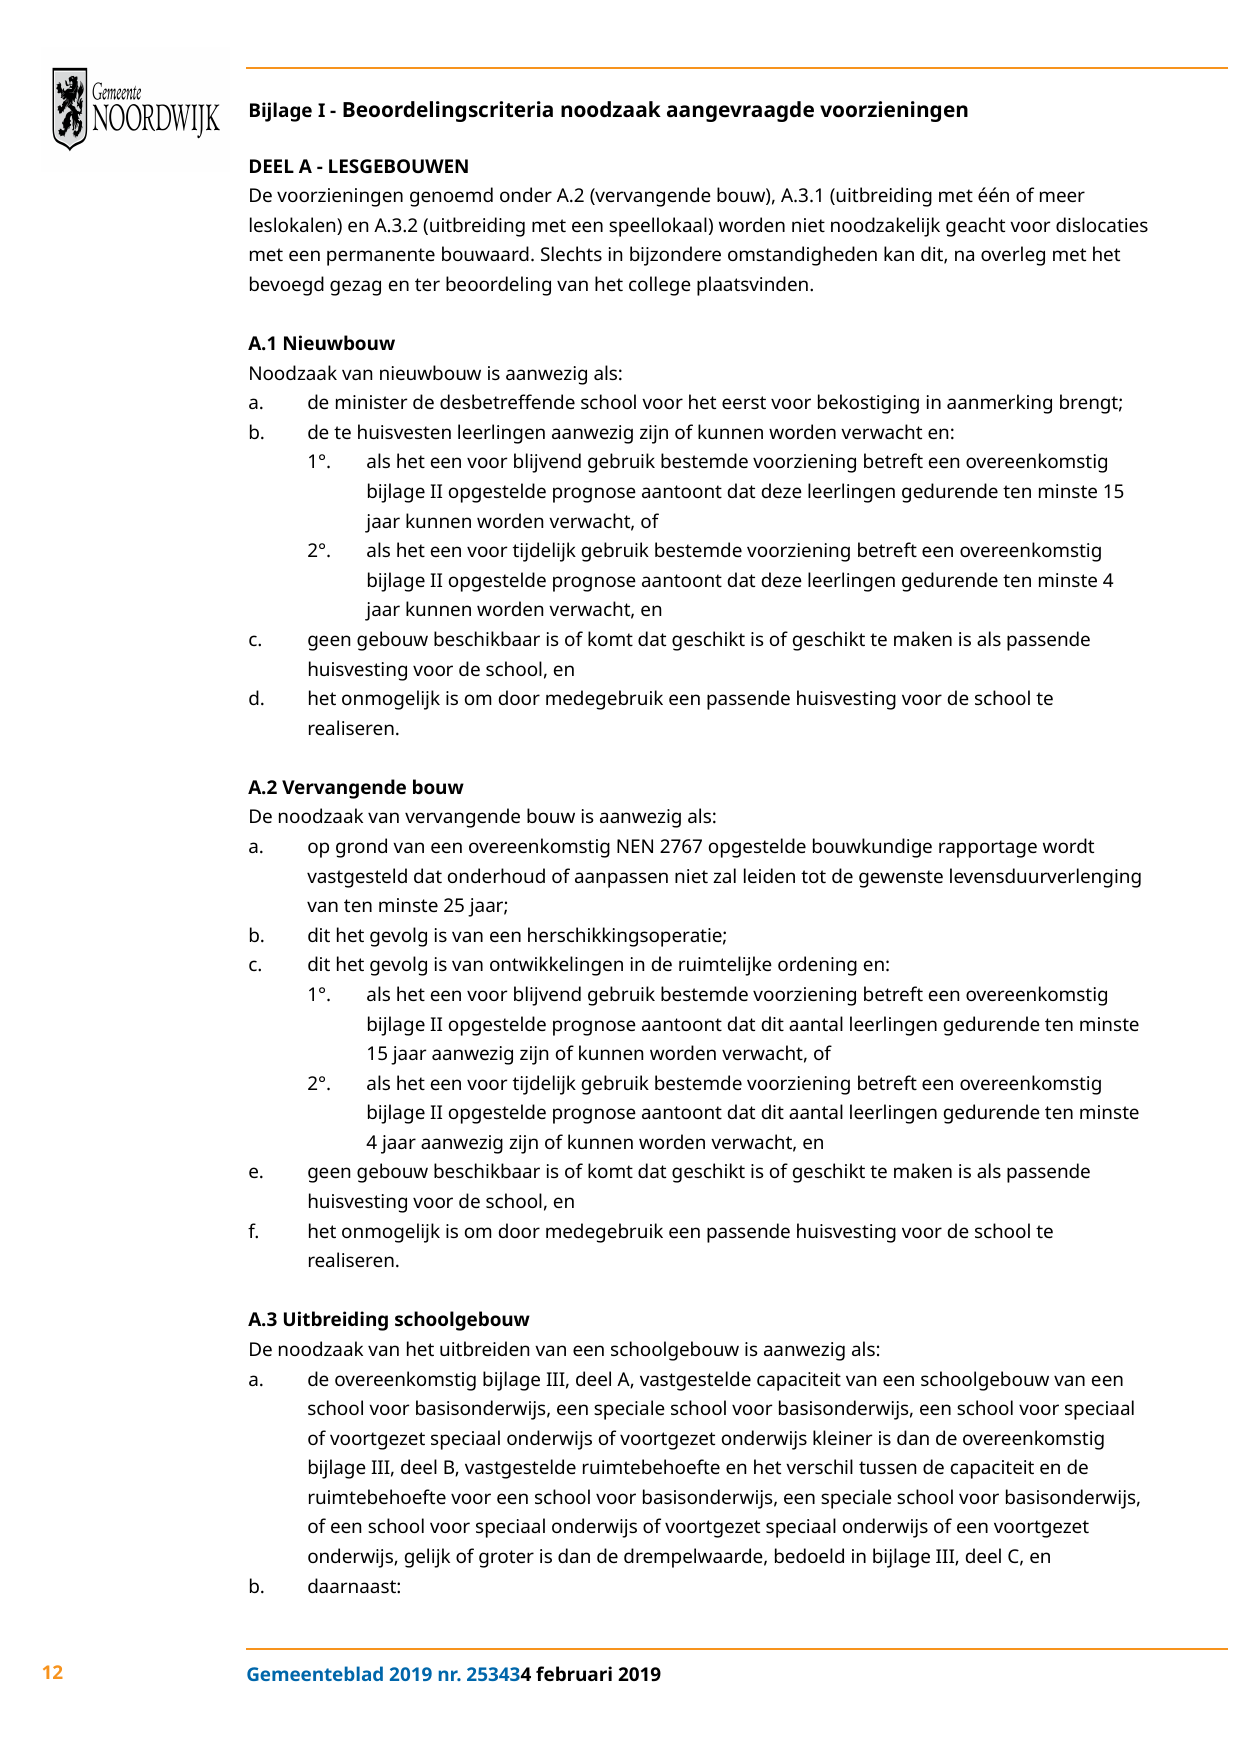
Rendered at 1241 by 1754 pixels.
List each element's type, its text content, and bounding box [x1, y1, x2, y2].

list geen gebouw beschikbaar is of komt dat geschikt is of geschikt te maken is als passende huisvesting voor de school, en [248, 1159, 1152, 1214]
text De noodzaak van het uitbreiden van een schoolgebouw is aanwezig als: [248, 1336, 1152, 1362]
list de overeenkomstig bijlage III, deel A, vastgestelde capaciteit van een schoolgebouw van een school voor basisonderwijs, een speciale school voor basisonderwijs, een school voor speciaal of voortgezet speciaal onderwijs of voortgezet onderwijs kleiner is dan de overeenkomstig bijlage III, deel B, vastgestelde ruimtebehoefte en het verschil tussen de capaciteit en de ruimtebehoefte voor een school voor basisonderwijs, een speciale school voor basisonderwijs, of een school voor speciaal onderwijs of voortgezet speciaal onderwijs of een voortgezet onderwijs, gelijk of groter is dan de drempelwaarde, bedoeld in bijlage III, deel C, en [248, 1366, 1152, 1569]
list dit het gevolg is van ontwikkelingen in de ruimtelijke ordening en: [248, 952, 1152, 977]
text A.1 Nieuwbouw [248, 330, 1152, 356]
text A.2 Vervangende bouw [248, 774, 1152, 800]
list daarnaast: [248, 1573, 1152, 1599]
text DEEL A - LESGEBOUWEN [248, 153, 1152, 179]
text De voorzieningen genoemd onder A.2 (vervangende bouw), A.3.1 (uitbreiding met één of meer leslokalen) en A.3.2 (uitbreiding met een speellokaal) worden niet noodzakelijk geacht voor dislocaties met een permanente bouwaard. Slechts in bijzondere omstandigheden kan dit, na overleg met het bevoegd gezag en ter beoordeling van het college plaatsvinden. [248, 182, 1152, 297]
list dit het gevolg is van een herschikkingsoperatie; [248, 922, 1152, 948]
list op grond van een overeenkomstig NEN 2767 opgestelde bouwkundige rapportage wordt vastgesteld dat onderhoud of aanpassen niet zal leiden tot de gewenste levensduurverlenging van ten minste 25 jaar; [248, 833, 1152, 918]
list als het een voor blijvend gebruik bestemde voorziening betreft een overeenkomstig bijlage II opgestelde prognose aantoont dat deze leerlingen gedurende ten minste 15 jaar kunnen worden verwacht, of [307, 449, 1152, 534]
picture [41, 47, 231, 172]
text De noodzaak van vervangende bouw is aanwezig als: [248, 804, 1152, 829]
text Bijlage I - Beoordelingscriteria noodzaak aangevraagde voorzieningen [248, 95, 1152, 123]
list als het een voor tijdelijk gebruik bestemde voorziening betreft een overeenkomstig bijlage II opgestelde prognose aantoont dat dit aantal leerlingen gedurende ten minste 4 jaar aanwezig zijn of kunnen worden verwacht, en [307, 1070, 1152, 1155]
list de te huisvesten leerlingen aanwezig zijn of kunnen worden verwacht en: [248, 419, 1152, 445]
list de minister de desbetreffende school voor het eerst voor bekostiging in aanmerking brengt; [248, 389, 1152, 415]
list als het een voor blijvend gebruik bestemde voorziening betreft een overeenkomstig bijlage II opgestelde prognose aantoont dat dit aantal leerlingen gedurende ten minste 15 jaar aanwezig zijn of kunnen worden verwacht, of [307, 981, 1152, 1066]
list geen gebouw beschikbaar is of komt dat geschikt is of geschikt te maken is als passende huisvesting voor de school, en [248, 626, 1152, 682]
list het onmogelijk is om door medegebruik een passende huisvesting voor de school te realiseren. [248, 1218, 1152, 1273]
list het onmogelijk is om door medegebruik een passende huisvesting voor de school te realiseren. [248, 685, 1152, 741]
text Noodzaak van nieuwbouw is aanwezig als: [248, 360, 1152, 386]
text A.3 Uitbreiding schoolgebouw [248, 1307, 1152, 1332]
list als het een voor tijdelijk gebruik bestemde voorziening betreft een overeenkomstig bijlage II opgestelde prognose aantoont dat deze leerlingen gedurende ten minste 4 jaar kunnen worden verwacht, en [307, 537, 1152, 622]
